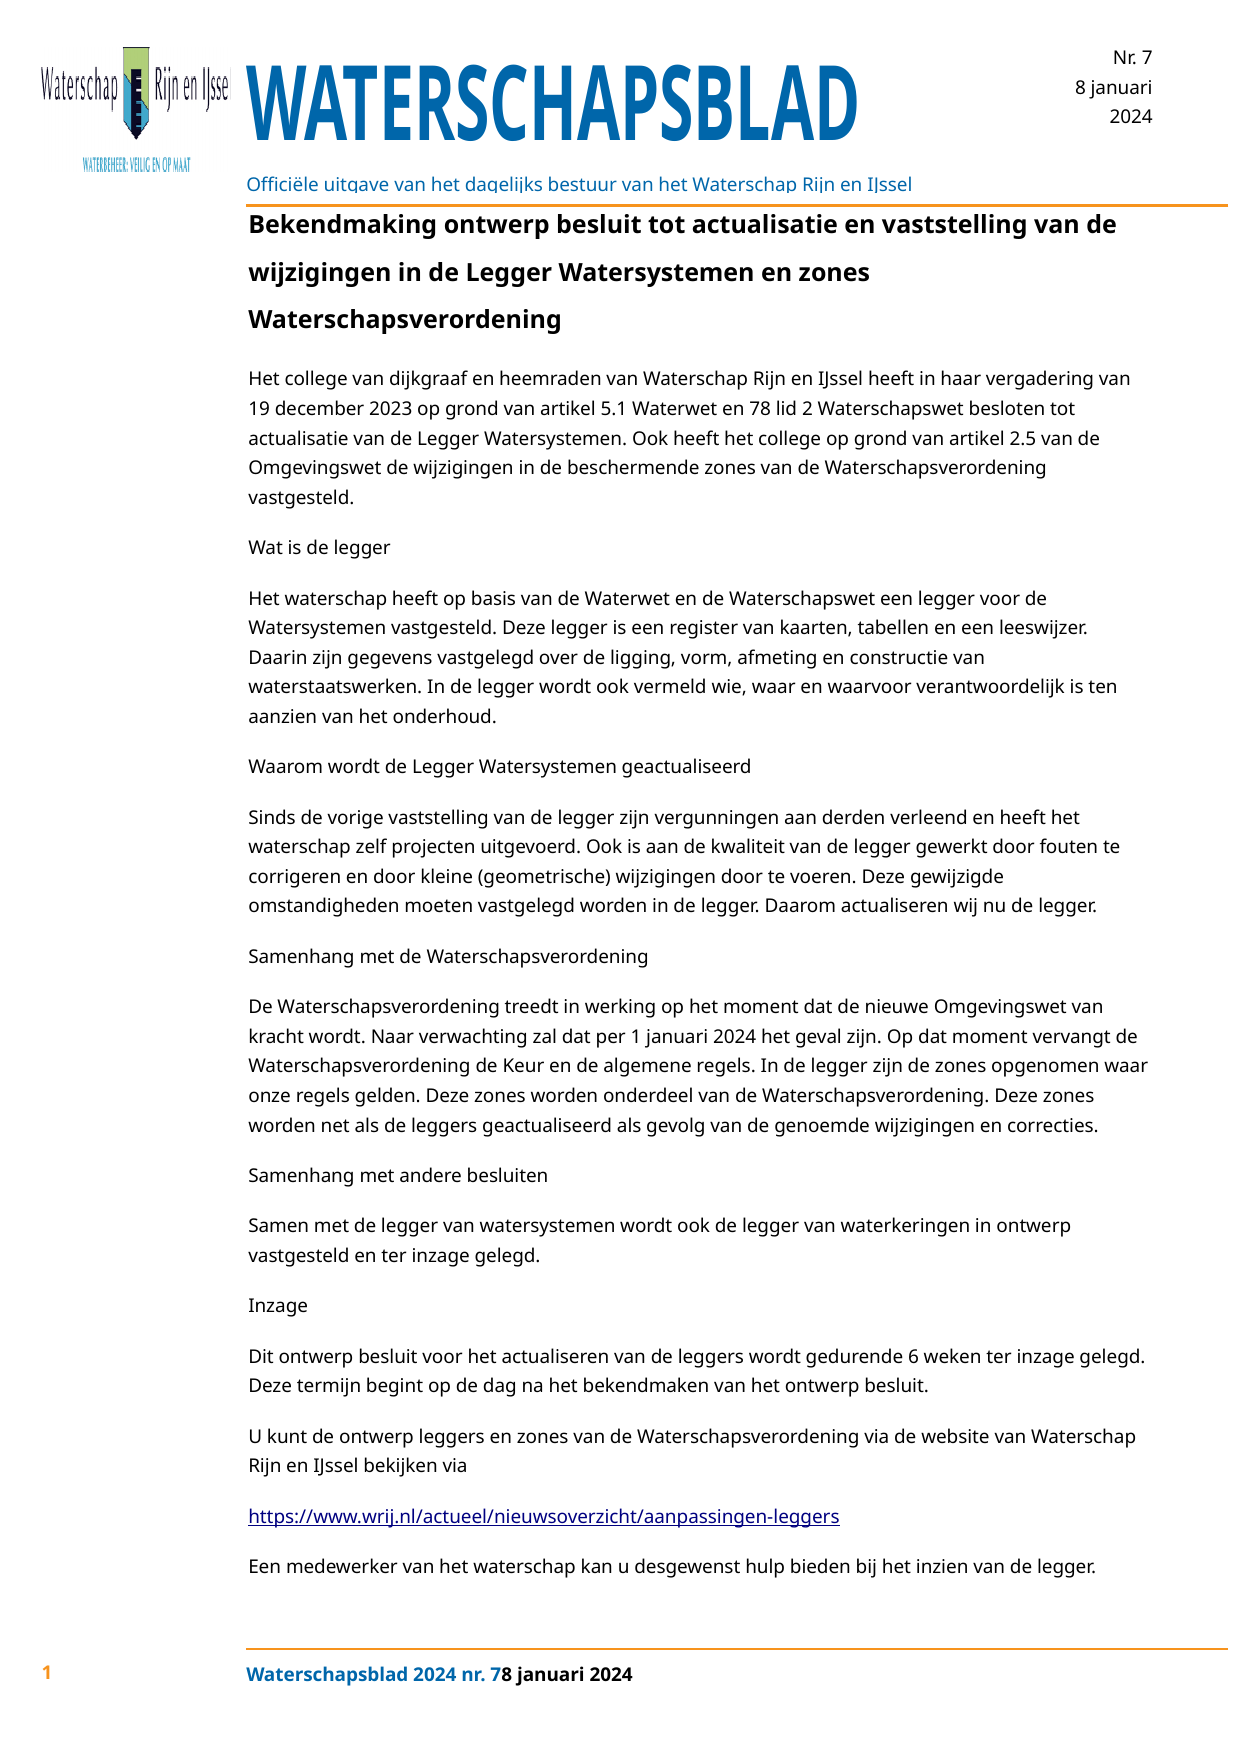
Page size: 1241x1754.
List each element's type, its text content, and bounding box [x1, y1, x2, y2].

text Sinds de vorige vaststelling van de legger zijn vergunningen aan derden verleend en heeft het waterschap zelf projecten uitgevoerd. Ook is aan de kwaliteit van de legger gewerkt door fouten te corrigeren en door kleine (geometrische) wijzigingen door te voeren. Deze gewijzigde omstandigheden moeten vastgelegd worden in de legger. Daarom actualiseren wij nu de legger. [248, 804, 1152, 918]
text Het waterschap heeft op basis van de Waterwet en de Waterschapswet een legger voor de Watersystemen vastgesteld. Deze legger is een register van kaarten, tabellen en een leeswijzer. Daarin zijn gegevens vastgelegd over de ligging, vorm, afmeting en constructie van waterstaatswerken. In de legger wordt ook vermeld wie, waar en waarvoor verantwoordelijk is ten aanzien van het onderhoud. [248, 585, 1152, 729]
text Dit ontwerp besluit voor het actualiseren van de leggers wordt gedurende 6 weken ter inzage gelegd. Deze termijn begint op de dag na het bekendmaken van het ontwerp besluit. [248, 1343, 1152, 1398]
text Samenhang met de Waterschapsverordening [248, 943, 1152, 969]
text Wat is de legger [248, 534, 1152, 560]
text Inzage [248, 1293, 1152, 1318]
text Samen met de legger van watersystemen wordt ook de legger van waterkeringen in ontwerp vastgesteld en ter inzage gelegd. [248, 1213, 1152, 1268]
text Het college van dijkgraaf en heemraden van Waterschap Rijn en IJssel heeft in haar vergadering van 19 december 2023 op grond van artikel 5.1 Waterwet en 78 lid 2 Waterschapswet besloten tot actualisatie van de Legger Watersystemen. Ook heeft het college op grond van artikel 2.5 van de Omgevingswet de wijzigingen in de beschermende zones van de Waterschapsverordening vastgesteld. [248, 366, 1152, 509]
text De Waterschapsverordening treedt in werking op het moment dat de nieuwe Omgevingswet van kracht wordt. Naar verwachting zal dat per 1 januari 2024 het geval zijn. Op dat moment vervangt de Waterschapsverordening de Keur en de algemene regels. In de legger zijn de zones opgenomen waar onze regels gelden. Deze zones worden onderdeel van de Waterschapsverordening. Deze zones worden net als de leggers geactualiseerd als gevolg van de genoemde wijzigingen en correcties. [248, 993, 1152, 1137]
text https://www.wrij.nl/actueel/nieuwsoverzicht/aanpassingen-leggers [248, 1503, 1152, 1529]
text Een medewerker van het waterschap kan u desgewenst hulp bieden bij het inzien van de legger. [248, 1553, 1152, 1579]
text Samenhang met andere besluiten [248, 1162, 1152, 1188]
text Waarom wordt de Legger Watersystemen geactualiseerd [248, 753, 1152, 779]
picture [41, 47, 231, 172]
text U kunt de ontwerp leggers en zones van de Waterschapsverordening via de website van Waterschap Rijn en IJssel bekijken via [248, 1423, 1152, 1478]
text Bekendmaking ontwerp besluit tot actualisatie en vaststelling van de wijzigingen in de Legger Watersystemen en zones Waterschapsverordening [248, 207, 1152, 336]
